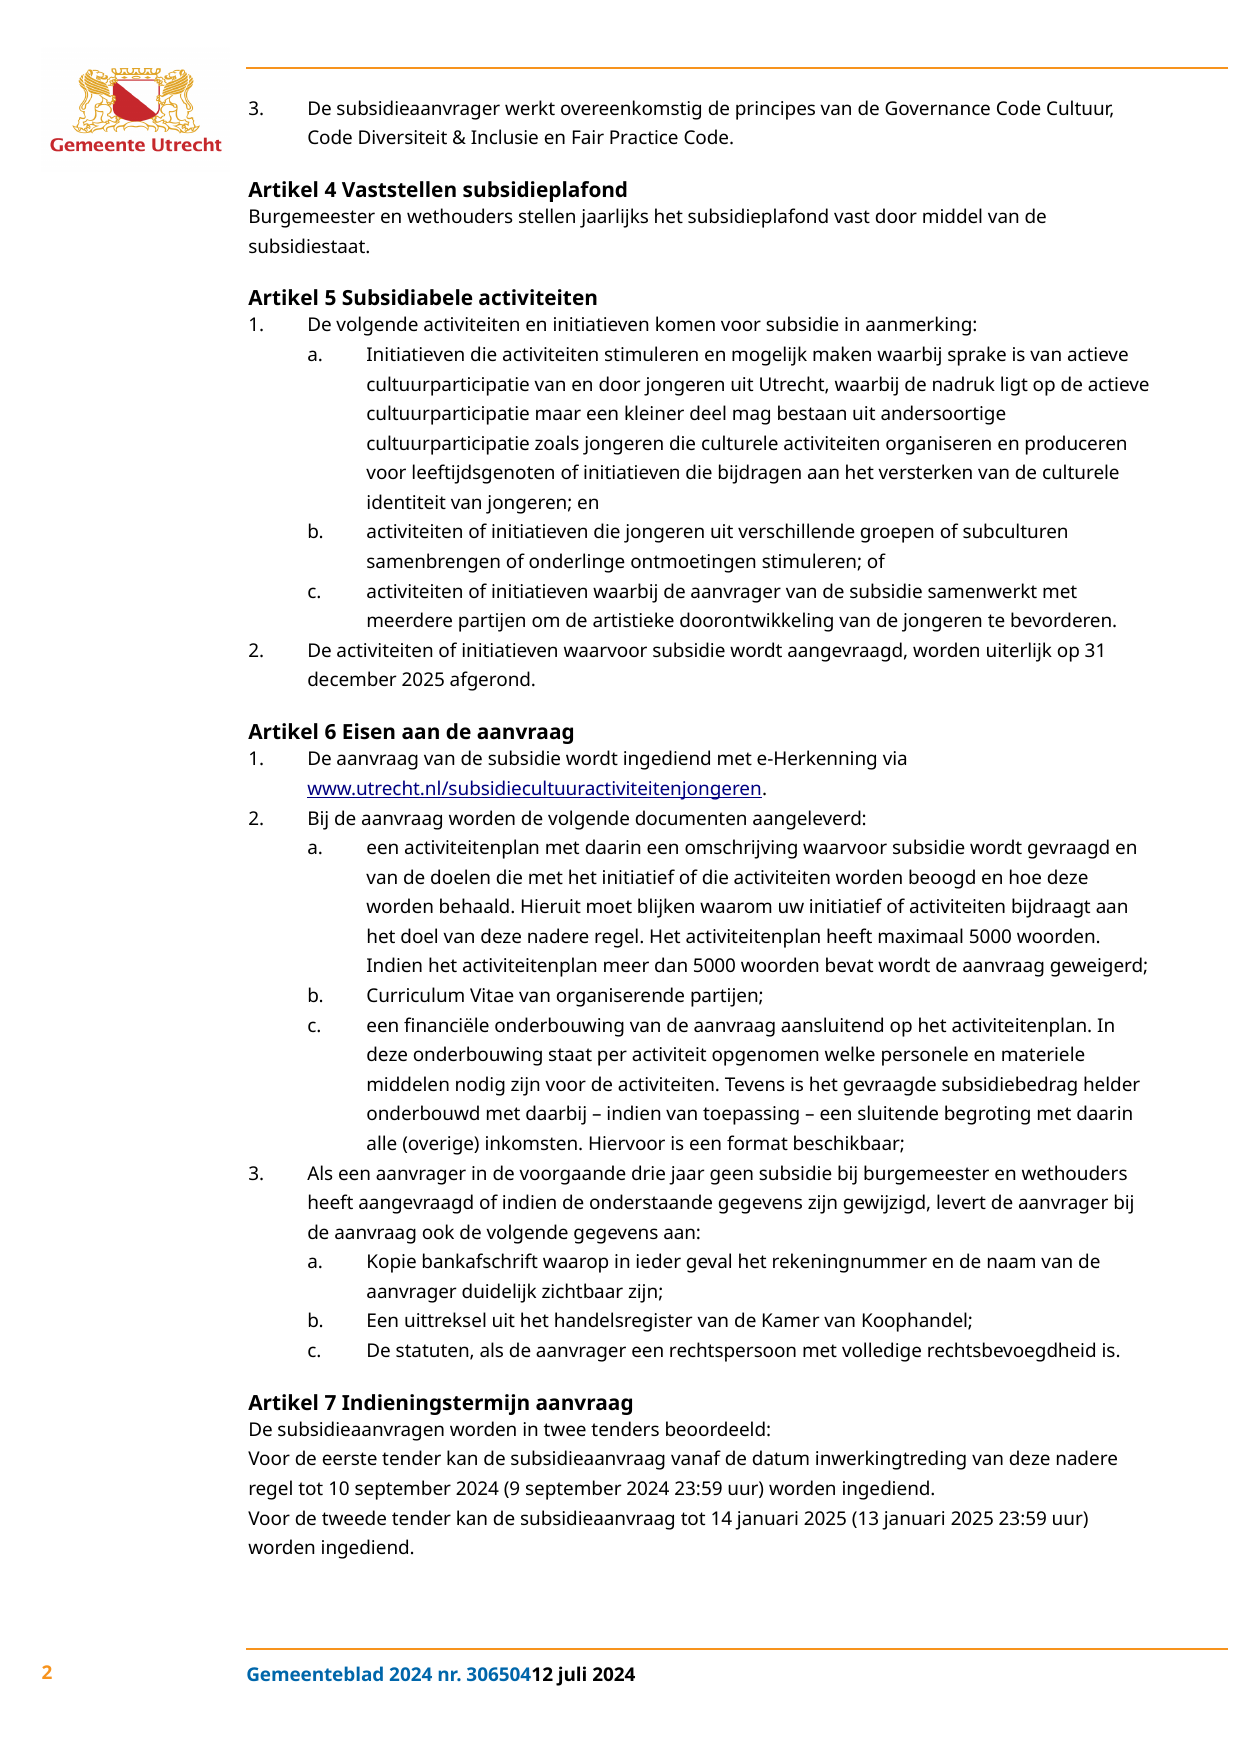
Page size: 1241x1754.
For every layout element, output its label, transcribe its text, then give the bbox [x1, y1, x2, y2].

list De aanvraag van de subsidie wordt ingediend met e-Herkenning via www.utrecht.nl/subsidiecultuuractiviteitenjongeren. [248, 746, 1152, 801]
list Kopie bankafschrift waarop in ieder geval het rekeningnummer en de naam van de aanvrager duidelijk zichtbaar zijn; [307, 1248, 1152, 1304]
list De statuten, als de aanvrager een rechtspersoon met volledige rechtsbevoegdheid is. [307, 1337, 1152, 1363]
text Burgemeester en wethouders stellen jaarlijks het subsidieplafond vast door middel van de subsidiestaat. [248, 203, 1152, 258]
list activiteiten of initiatieven waarbij de aanvrager van de subsidie samenwerkt met meerdere partijen om de artistieke doorontwikkeling van de jongeren te bevorderen. [307, 578, 1152, 633]
text Artikel 6 Eisen aan de aanvraag [248, 717, 1152, 746]
list Curriculum Vitae van organiserende partijen; [307, 982, 1152, 1008]
text Voor de eerste tender kan de subsidieaanvraag vanaf de datum inwerkingtreding van deze nadere regel tot 10 september 2024 (9 september 2024 23:59 uur) worden ingediend. [248, 1446, 1152, 1501]
list Een uittreksel uit het handelsregister van de Kamer van Koophandel; [307, 1308, 1152, 1333]
list Als een aanvrager in de voorgaande drie jaar geen subsidie bij burgemeester en wethouders heeft aangevraagd of indien de onderstaande gegevens zijn gewijzigd, levert de aanvrager bij de aanvraag ook de volgende gegevens aan: [248, 1160, 1152, 1244]
list De subsidieaanvrager werkt overeenkomstig de principes van de Governance Code Cultuur, Code Diversiteit & Inclusie en Fair Practice Code. [248, 95, 1152, 150]
list een activiteitenplan met daarin een omschrijving waarvoor subsidie wordt gevraagd en van de doelen die met het initiatief of die activiteiten worden beoogd en hoe deze worden behaald. Hieruit moet blijken waarom uw initiatief of activiteiten bijdraagt aan het doel van deze nadere regel. Het activiteitenplan heeft maximaal 5000 woorden. Indien het activiteitenplan meer dan 5000 woorden bevat wordt de aanvraag geweigerd; [307, 834, 1152, 978]
text Artikel 7 Indieningstermijn aanvraag [248, 1388, 1152, 1416]
list De volgende activiteiten en initiatieven komen voor subsidie in aanmerking: [248, 312, 1152, 337]
list een financiële onderbouwing van de aanvraag aansluitend op het activiteitenplan. In deze onderbouwing staat per activiteit opgenomen welke personele en materiele middelen nodig zijn voor de activiteiten. Tevens is het gevraagde subsidiebedrag helder onderbouwd met daarbij – indien van toepassing – een sluitende begroting met daarin alle (overige) inkomsten. Hiervoor is een format beschikbaar; [307, 1012, 1152, 1156]
text Artikel 5 Subsidiabele activiteiten [248, 283, 1152, 312]
list Initiatieven die activiteiten stimuleren en mogelijk maken waarbij sprake is van actieve cultuurparticipatie van en door jongeren uit Utrecht, waarbij de nadruk ligt op de actieve cultuurparticipatie maar een kleiner deel mag bestaan uit andersoortige cultuurparticipatie zoals jongeren die culturele activiteiten organiseren en produceren voor leeftijdsgenoten of initiatieven die bijdragen aan het versterken van de culturele identiteit van jongeren; en [307, 341, 1152, 515]
text De subsidieaanvragen worden in twee tenders beoordeeld: [248, 1416, 1152, 1442]
text Artikel 4 Vaststellen subsidieplafond [248, 175, 1152, 203]
list Bij de aanvraag worden de volgende documenten aangeleverd: [248, 805, 1152, 830]
text Voor de tweede tender kan de subsidieaanvraag tot 14 januari 2025 (13 januari 2025 23:59 uur) worden ingediend. [248, 1505, 1152, 1560]
list De activiteiten of initiatieven waarvoor subsidie wordt aangevraagd, worden uiterlijk op 31 december 2025 afgerond. [248, 637, 1152, 692]
list activiteiten of initiatieven die jongeren uit verschillende groepen of subculturen samenbrengen of onderlinge ontmoetingen stimuleren; of [307, 519, 1152, 574]
picture [41, 47, 231, 172]
